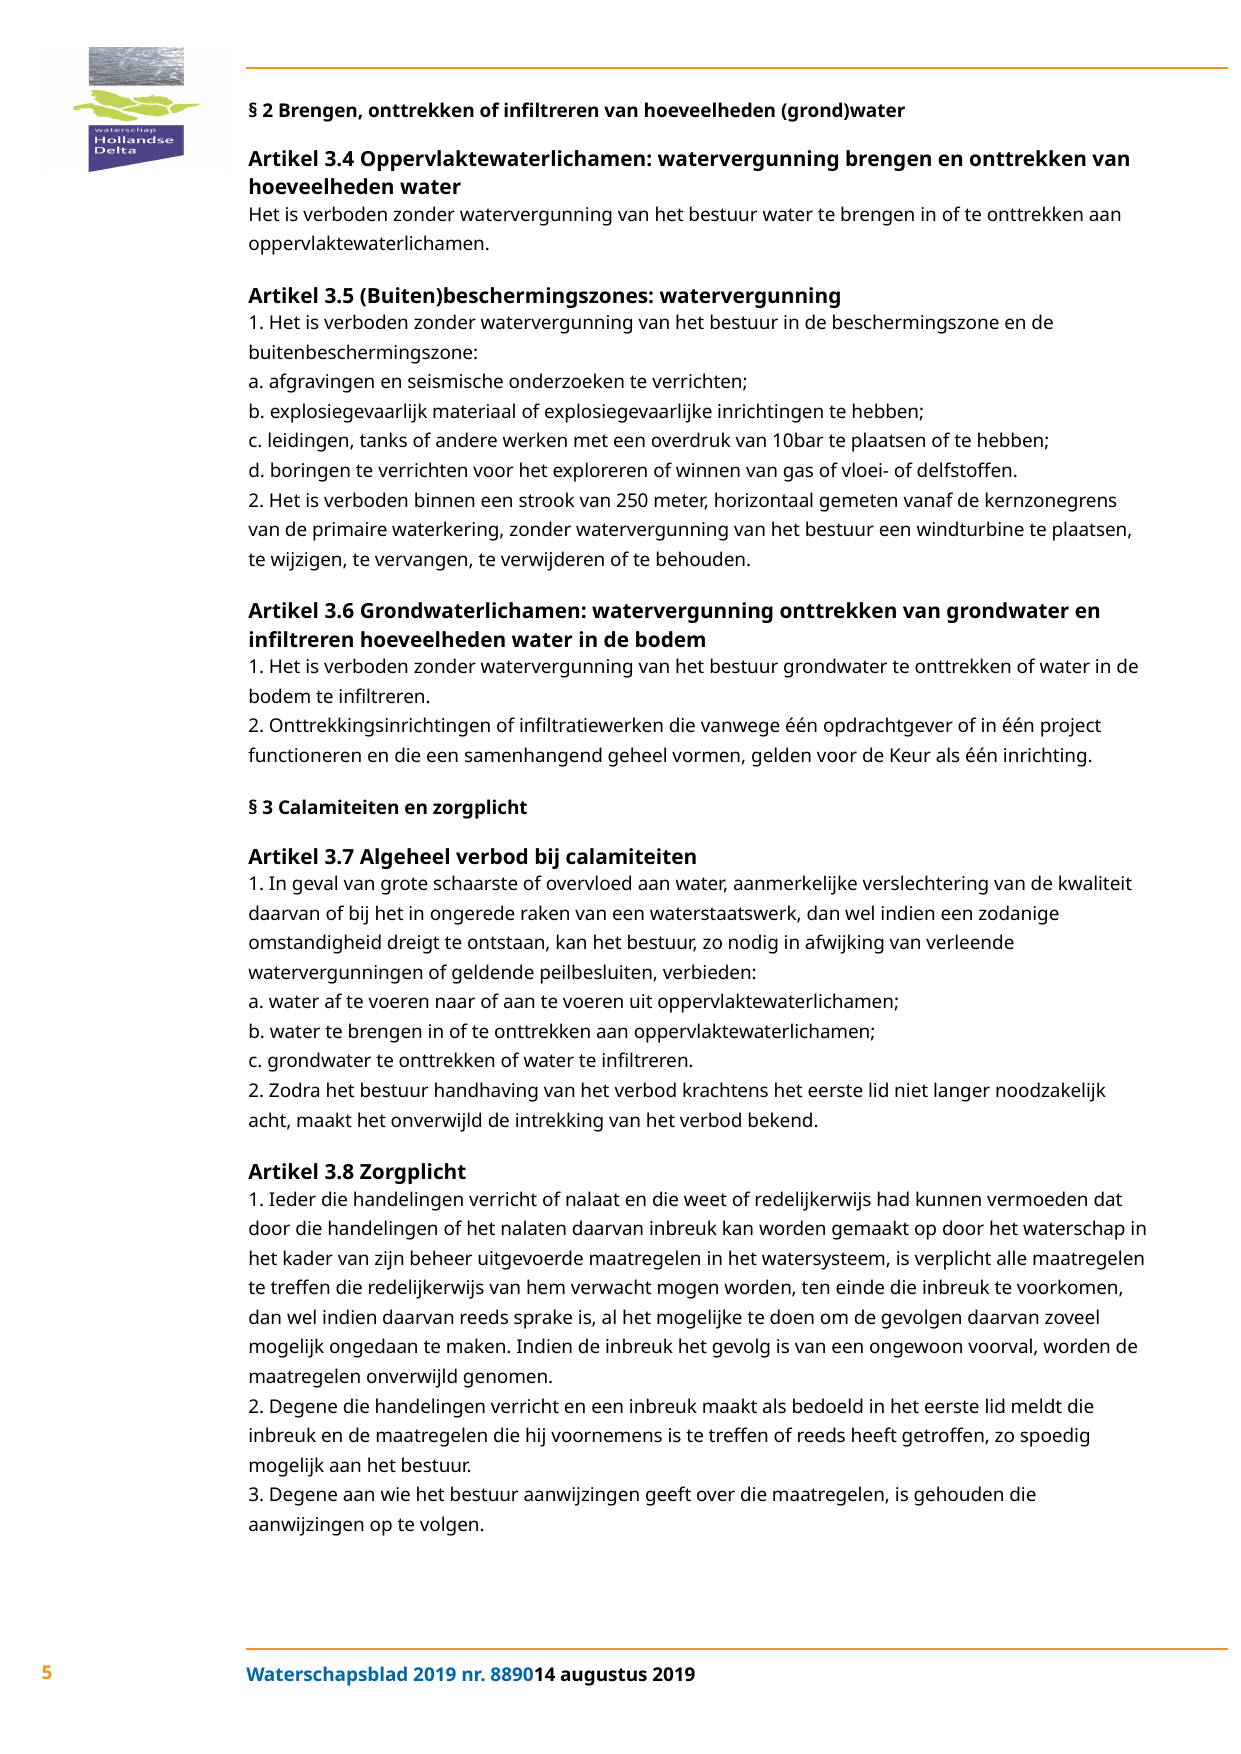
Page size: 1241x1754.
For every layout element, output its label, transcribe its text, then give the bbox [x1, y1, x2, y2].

text Het is verboden zonder watervergunning van het bestuur water te brengen in of te onttrekken aan oppervlaktewaterlichamen. [248, 201, 1152, 256]
text Artikel 3.8 Zorgplicht [248, 1157, 1152, 1186]
text c. leidingen, tanks of andere werken met een overdruk van 10bar te plaatsen of te hebben; [248, 428, 1152, 453]
text 1. Het is verboden zonder watervergunning van het bestuur grondwater te onttrekken of water in de bodem te infiltreren. [248, 653, 1152, 709]
text 2. Onttrekkingsinrichtingen of infiltratiewerken die vanwege één opdrachtgever of in één project functioneren en die een samenhangend geheel vormen, gelden voor de Keur als één inrichting. [248, 712, 1152, 768]
text § 2 Brengen, onttrekken of infiltreren van hoeveelheden (grond)water [248, 95, 1152, 123]
text b. explosiegevaarlijk materiaal of explosiegevaarlijke inrichtingen te hebben; [248, 398, 1152, 424]
text 1. In geval van grote schaarste of overvloed aan water, aanmerkelijke verslechtering van de kwaliteit daarvan of bij het in ongerede raken van een waterstaatswerk, dan wel indien een zodanige omstandigheid dreigt te ontstaan, kan het bestuur, zo nodig in afwijking van verleende watervergunningen of geldende peilbesluiten, verbieden: [248, 870, 1152, 985]
text Artikel 3.4 Oppervlaktewaterlichamen: watervergunning brengen en onttrekken van hoeveelheden water [248, 144, 1152, 201]
text Artikel 3.5 (Buiten)beschermingszones: watervergunning [248, 281, 1152, 309]
text 1. Ieder die handelingen verricht of nalaat en die weet of redelijkerwijs had kunnen vermoeden dat door die handelingen of het nalaten daarvan inbreuk kan worden gemaakt op door het waterschap in het kader van zijn beheer uitgevoerde maatregelen in het watersysteem, is verplicht alle maatregelen te treffen die redelijkerwijs van hem verwacht mogen worden, ten einde die inbreuk te voorkomen, dan wel indien daarvan reeds sprake is, al het mogelijke te doen om de gevolgen daarvan zoveel mogelijk ongedaan te maken. Indien de inbreuk het gevolg is van een ongewoon voorval, worden de maatregelen onverwijld genomen. [248, 1186, 1152, 1389]
text 3. Degene aan wie het bestuur aanwijzingen geeft over die maatregelen, is gehouden die aanwijzingen op te volgen. [248, 1482, 1152, 1537]
text 2. Zodra het bestuur handhaving van het verbod krachtens het eerste lid niet langer noodzakelijk acht, maakt het onverwijld de intrekking van het verbod bekend. [248, 1077, 1152, 1133]
text b. water te brengen in of te onttrekken aan oppervlaktewaterlichamen; [248, 1018, 1152, 1044]
picture [41, 47, 231, 172]
text 2. Het is verboden binnen een strook van 250 meter, horizontaal gemeten vanaf de kernzonegrens van de primaire waterkering, zonder watervergunning van het bestuur een windturbine te plaatsen, te wijzigen, te vervangen, te verwijderen of te behouden. [248, 487, 1152, 572]
text c. grondwater te onttrekken of water te infiltreren. [248, 1048, 1152, 1073]
text d. boringen te verrichten voor het exploreren of winnen van gas of vloei- of delfstoffen. [248, 457, 1152, 483]
text Artikel 3.7 Algeheel verbod bij calamiteiten [248, 842, 1152, 870]
text a. afgravingen en seismische onderzoeken te verrichten; [248, 368, 1152, 394]
text 2. Degene die handelingen verricht en een inbreuk maakt als bedoeld in het eerste lid meldt die inbreuk en de maatregelen die hij voornemens is te treffen of reeds heeft getroffen, zo spoedig mogelijk aan het bestuur. [248, 1393, 1152, 1478]
text a. water af te voeren naar of aan te voeren uit oppervlaktewaterlichamen; [248, 988, 1152, 1014]
text § 3 Calamiteiten en zorgplicht [248, 792, 1152, 821]
text Artikel 3.6 Grondwaterlichamen: watervergunning onttrekken van grondwater en infiltreren hoeveelheden water in de bodem [248, 596, 1152, 653]
text 1. Het is verboden zonder watervergunning van het bestuur in de beschermingszone en de buitenbeschermingszone: [248, 309, 1152, 365]
